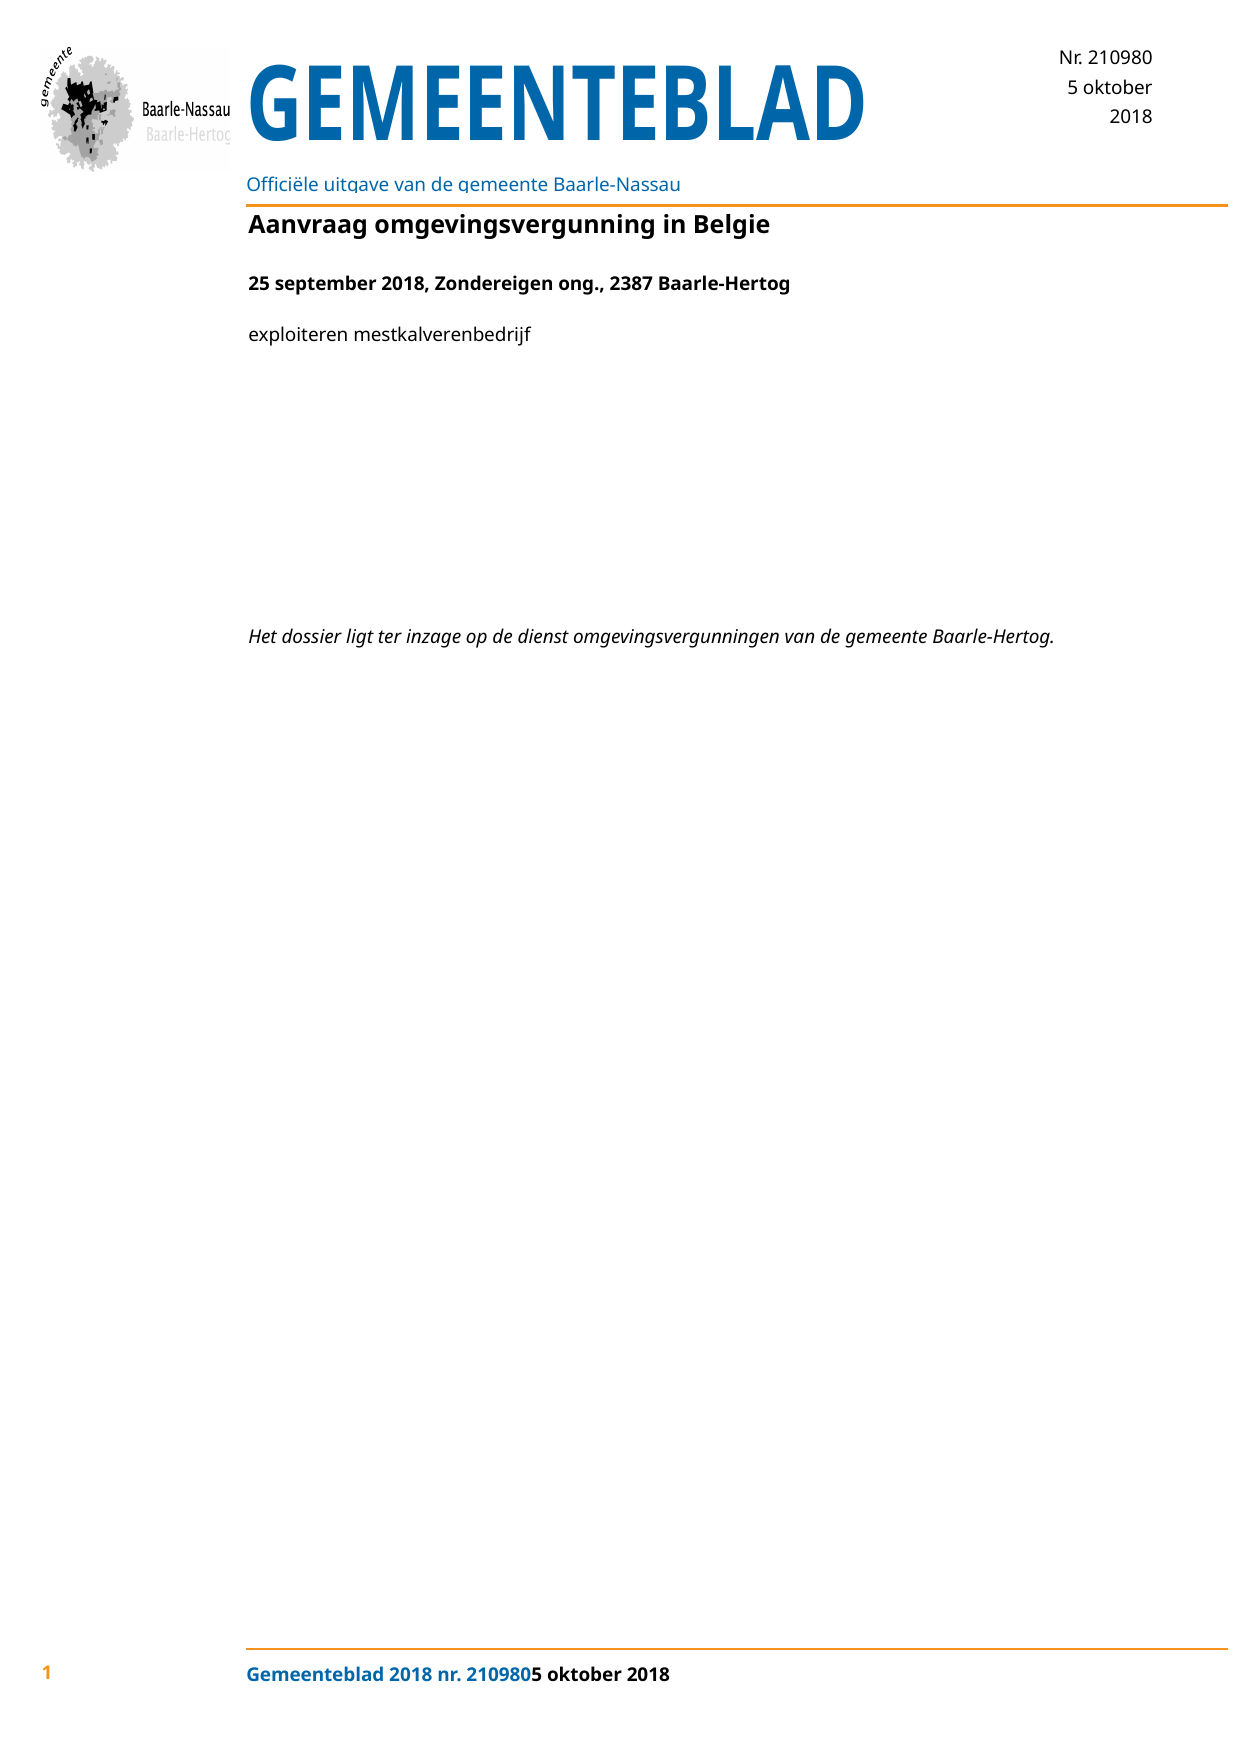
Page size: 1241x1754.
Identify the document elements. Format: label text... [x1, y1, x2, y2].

text exploiteren mestkalverenbedrijf [248, 321, 1152, 346]
text 25 september 2018, Zondereigen ong., 2387 Baarle-Hertog [248, 270, 1152, 296]
text Het dossier ligt ter inzage op de dienst omgevingsvergunningen van de gemeente Baarle-Hertog. [248, 623, 1152, 649]
text Aanvraag omgevingsvergunning in Belgie [248, 207, 1152, 241]
picture [41, 47, 231, 172]
